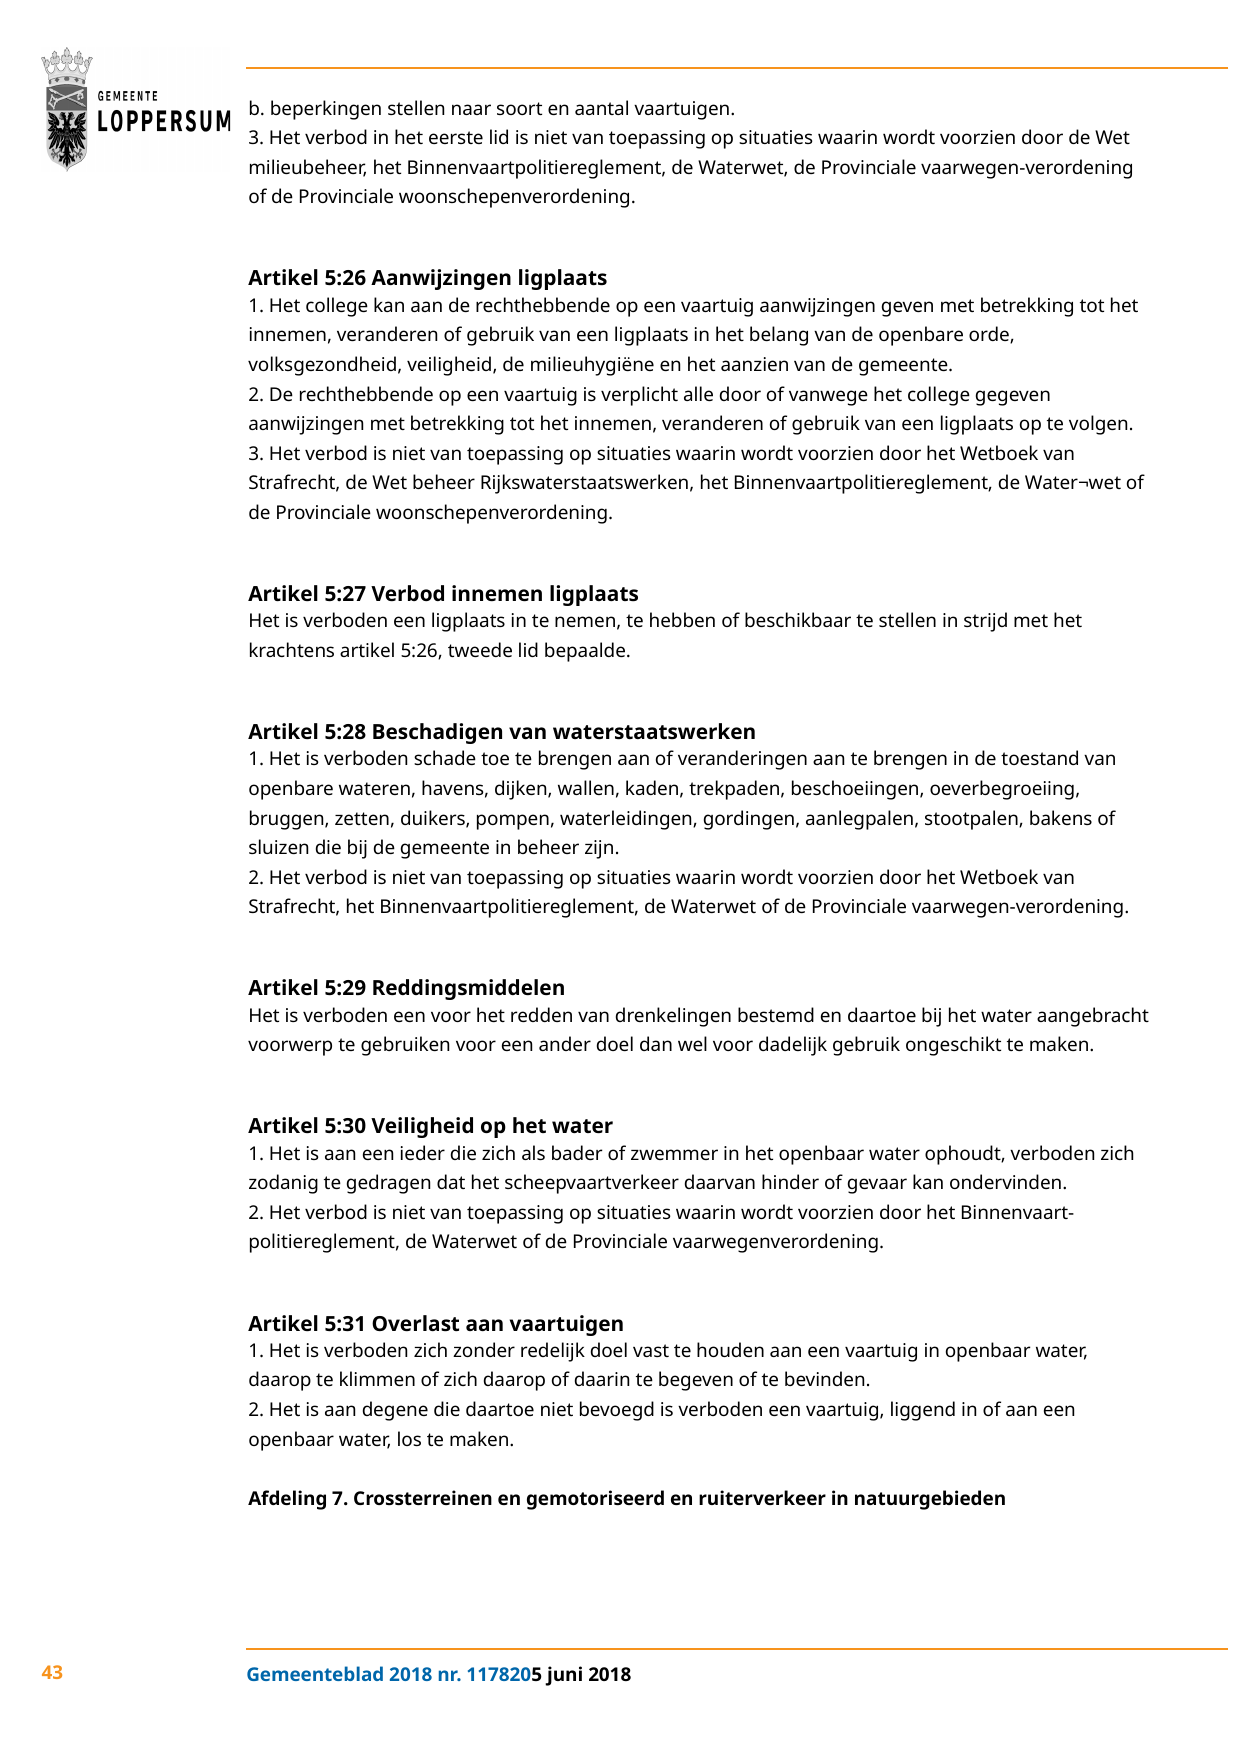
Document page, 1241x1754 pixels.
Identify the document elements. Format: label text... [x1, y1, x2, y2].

text 2. Het is aan degene die daartoe niet bevoegd is verboden een vaartuig, liggend in of aan een openbaar water, los te maken. [248, 1396, 1152, 1452]
text Afdeling 7. Crossterreinen en gemotoriseerd en ruiterverkeer in natuurgebieden [248, 1485, 1152, 1511]
text 3. Het verbod is niet van toepassing op situaties waarin wordt voorzien door het Wetboek van Strafrecht, de Wet beheer Rijkswaterstaatswerken, het Binnenvaartpolitiereglement, de Water¬wet of de Provinciale woonschepenverordening. [248, 440, 1152, 525]
text Het is verboden een ligplaats in te nemen, te hebben of beschikbaar te stellen in strijd met het krachtens artikel 5:26, tweede lid bepaalde. [248, 607, 1152, 663]
text 1. Het is verboden schade toe te brengen aan of veranderingen aan te brengen in de toestand van openbare wateren, havens, dijken, wallen, kaden, trekpaden, beschoeiingen, oeverbegroeiing, bruggen, zetten, duikers, pompen, waterleidingen, gordingen, aanlegpalen, stootpalen, bakens of sluizen die bij de gemeente in beheer zijn. [248, 746, 1152, 860]
text Artikel 5:26 Aanwijzingen ligplaats [248, 263, 1152, 292]
text 2. Het verbod is niet van toepassing op situaties waarin wordt voorzien door het Binnenvaart-politiereglement, de Waterwet of de Provinciale vaarwegenverordening. [248, 1199, 1152, 1254]
text 2. De rechthebbende op een vaartuig is verplicht alle door of vanwege het college gegeven aanwijzingen met betrekking tot het innemen, veranderen of gebruik van een ligplaats op te volgen. [248, 381, 1152, 436]
text Artikel 5:27 Verbod innemen ligplaats [248, 579, 1152, 607]
text b. beperkingen stellen naar soort en aantal vaartuigen. [248, 95, 1152, 121]
text 1. Het is verboden zich zonder redelijk doel vast te houden aan een vaartuig in openbaar water, daarop te klimmen of zich daarop of daarin te begeven of te bevinden. [248, 1337, 1152, 1392]
text Artikel 5:31 Overlast aan vaartuigen [248, 1309, 1152, 1337]
text 1. Het college kan aan de rechthebbende op een vaartuig aanwijzingen geven met betrekking tot het innemen, veranderen of gebruik van een ligplaats in het belang van de openbare orde, volksgezondheid, veiligheid, de milieuhygiëne en het aanzien van de gemeente. [248, 292, 1152, 377]
text Artikel 5:30 Veiligheid op het water [248, 1111, 1152, 1140]
picture [41, 47, 231, 172]
text 2. Het verbod is niet van toepassing op situaties waarin wordt voorzien door het Wetboek van Strafrecht, het Binnenvaartpolitiereglement, de Waterwet of de Provinciale vaarwegen-verordening. [248, 864, 1152, 919]
text Artikel 5:29 Reddingsmiddelen [248, 973, 1152, 1002]
text 1. Het is aan een ieder die zich als bader of zwemmer in het openbaar water ophoudt, verboden zich zodanig te gedragen dat het scheepvaartverkeer daarvan hinder of gevaar kan ondervinden. [248, 1140, 1152, 1195]
text 3. Het verbod in het eerste lid is niet van toepassing op situaties waarin wordt voorzien door de Wet milieubeheer, het Binnenvaartpolitiereglement, de Waterwet, de Provinciale vaarwegen-verordening of de Provinciale woonschepenverordening. [248, 124, 1152, 209]
text Artikel 5:28 Beschadigen van waterstaatswerken [248, 717, 1152, 746]
text Het is verboden een voor het redden van drenkelingen bestemd en daartoe bij het water aangebracht voorwerp te gebruiken voor een ander doel dan wel voor dadelijk gebruik ongeschikt te maken. [248, 1002, 1152, 1057]
